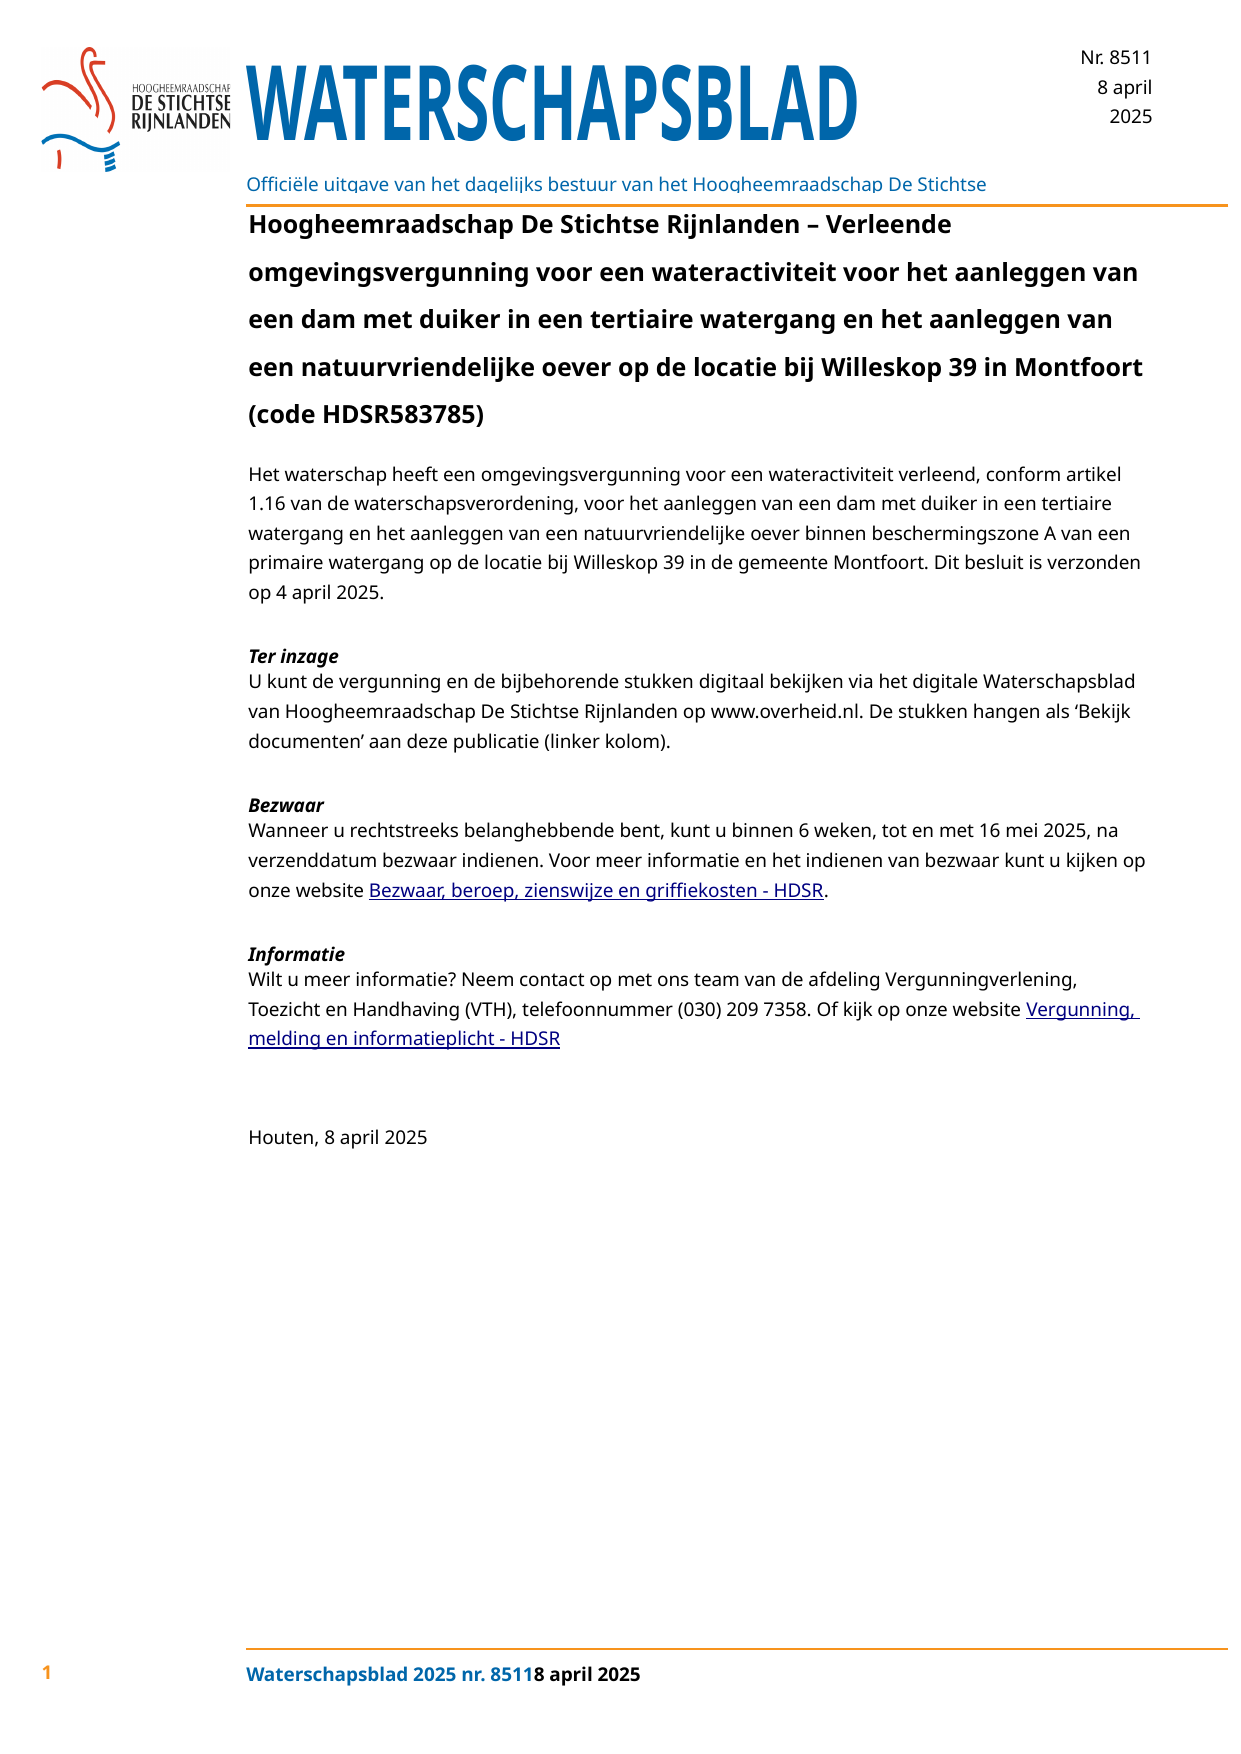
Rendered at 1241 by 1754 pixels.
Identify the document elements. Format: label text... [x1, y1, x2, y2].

text Wilt u meer informatie? Neem contact op met ons team van de afdeling Vergunningverlening, Toezicht en Handhaving (VTH), telefoonnummer (030) 209 7358. Of kijk op onze website Vergunning, melding en informatieplicht - HDSR [248, 966, 1152, 1051]
text Informatie [248, 941, 1152, 966]
text Wanneer u rechtstreeks belanghebbende bent, kunt u binnen 6 weken, tot en met 16 mei 2025, na verzenddatum bezwaar indienen. Voor meer informatie en het indienen van bezwaar kunt u kijken op onze website Bezwaar, beroep, zienswijze en griffiekosten - HDSR. [248, 818, 1152, 902]
text Bezwaar [248, 792, 1152, 818]
text Houten, 8 april 2025 [248, 1124, 1152, 1149]
text Ter inzage [248, 643, 1152, 669]
text Hoogheemraadschap De Stichtse Rijnlanden – Verleende omgevingsvergunning voor een wateractiviteit voor het aanleggen van een dam met duiker in een tertiaire watergang en het aanleggen van een natuurvriendelijke oever op de locatie bij Willeskop 39 in Montfoort (code HDSR583785) [248, 207, 1152, 431]
text Het waterschap heeft een omgevingsvergunning voor een wateractiviteit verleend, conform artikel 1.16 van de waterschapsverordening, voor het aanleggen van een dam met duiker in een tertiaire watergang en het aanleggen van een natuurvriendelijke oever binnen beschermingszone A van een primaire watergang op de locatie bij Willeskop 39 in de gemeente Montfoort. Dit besluit is verzonden op 4 april 2025. [248, 461, 1152, 605]
picture [41, 47, 231, 172]
text U kunt de vergunning en de bijbehorende stukken digitaal bekijken via het digitale Waterschapsblad van Hoogheemraadschap De Stichtse Rijnlanden op www.overheid.nl. De stukken hangen als ‘Bekijk documenten’ aan deze publicatie (linker kolom). [248, 669, 1152, 754]
